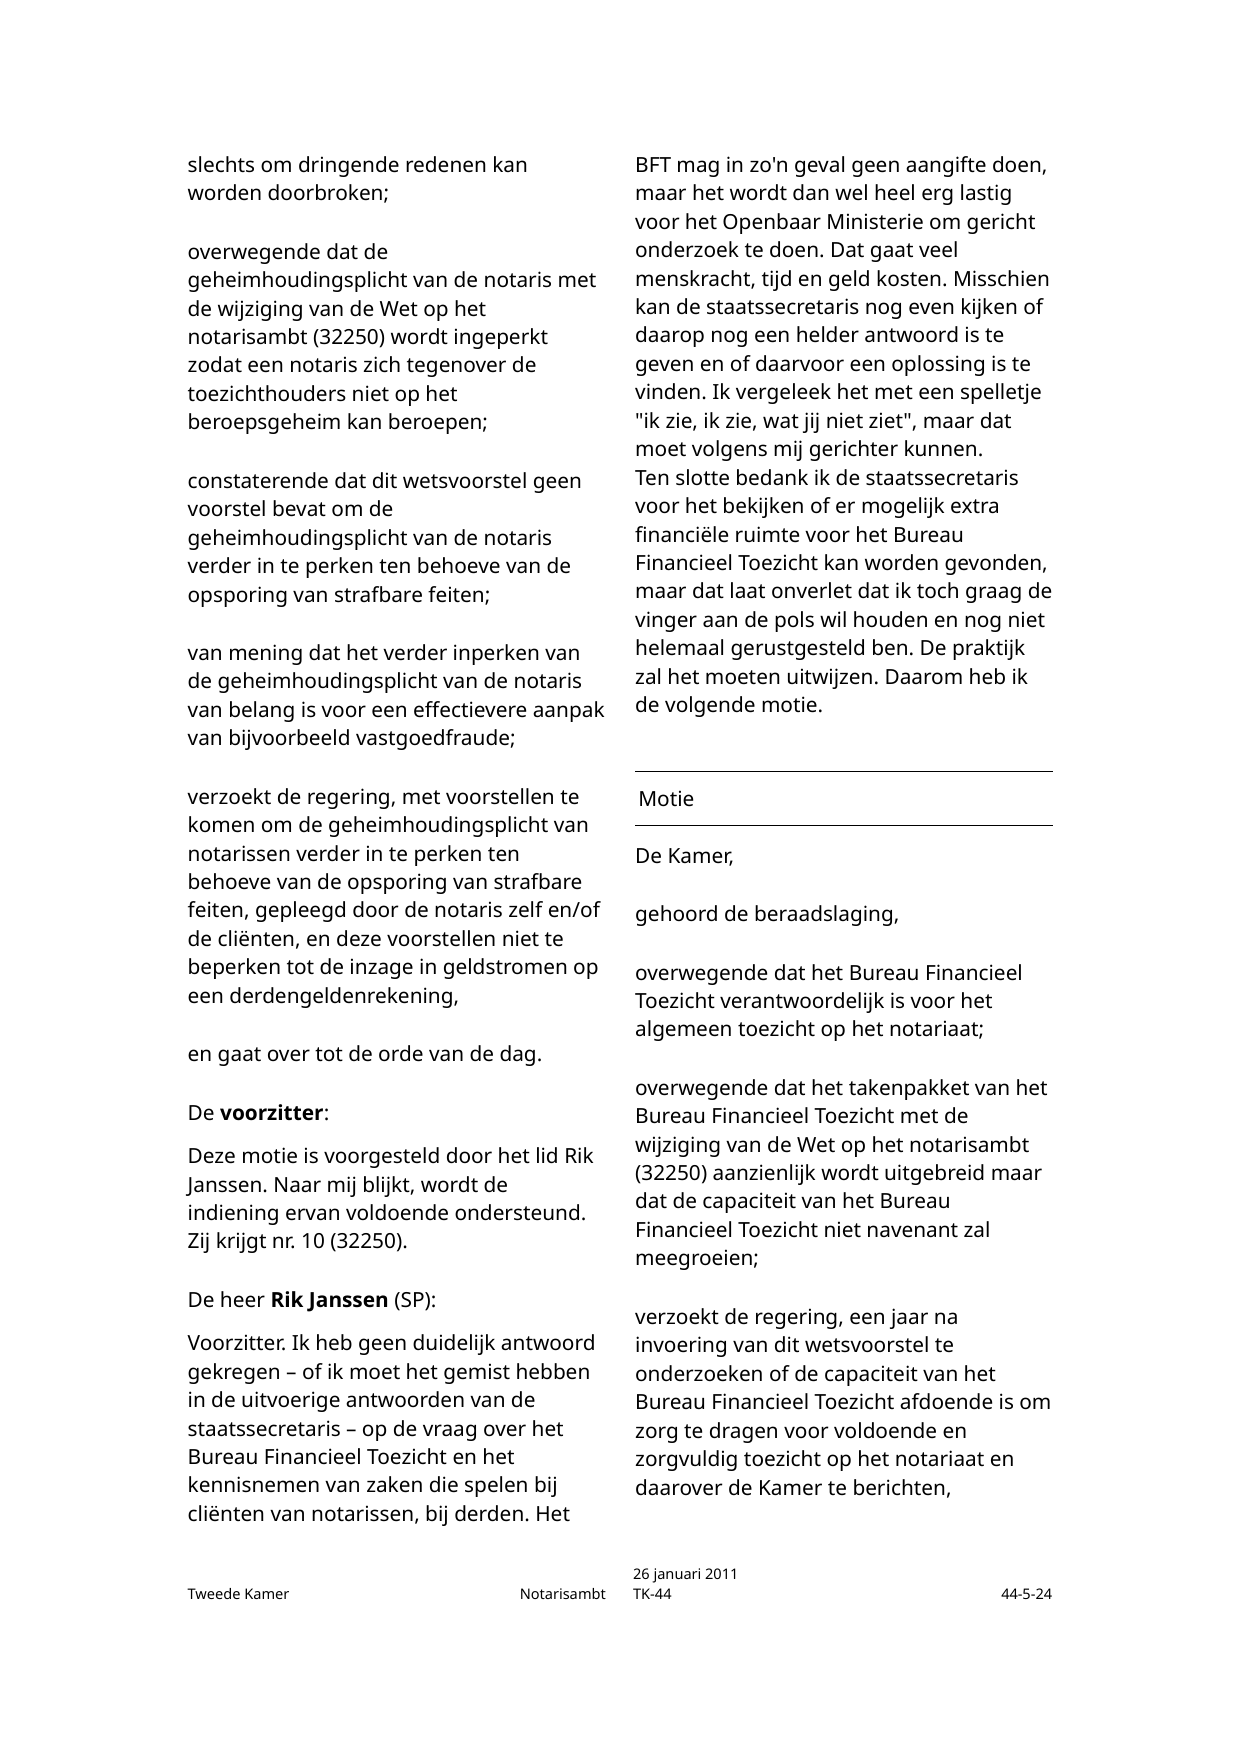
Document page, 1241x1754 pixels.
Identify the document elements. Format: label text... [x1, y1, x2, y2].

text constaterende dat dit wetsvoorstel geen voorstel bevat om de geheimhoudingsplicht van de notaris verder in te perken ten behoeve van de opsporing van strafbare feiten; [187, 466, 605, 608]
text De heer Rik Janssen (SP): [187, 1285, 605, 1313]
text overwegende dat de geheimhoudingsplicht van de notaris met de wijziging van de Wet op het notarisambt (32250) wordt ingeperkt zodat een notaris zich tegenover de toezichthouders niet op het beroepsgeheim kan beroepen; [187, 237, 605, 436]
text overwegende dat het Bureau Financieel Toezicht verantwoordelijk is voor het algemeen toezicht op het notariaat; [635, 958, 1053, 1043]
text verzoekt de regering, een jaar na invoering van dit wetsvoorstel te onderzoeken of de capaciteit van het Bureau Financieel Toezicht afdoende is om zorg te dragen voor voldoende en zorgvuldig toezicht op het notariaat en daarover de Kamer te berichten, [635, 1302, 1053, 1501]
text De voorzitter: [187, 1098, 605, 1126]
text gehoord de beraadslaging, [635, 899, 1053, 928]
text van mening dat het verder inperken van de geheimhoudingsplicht van de notaris van belang is voor een effectievere aanpak van bijvoorbeeld vastgoedfraude; [187, 638, 605, 752]
text Zij krijgt nr. 10 (32250). [187, 1227, 605, 1255]
text Deze motie is voorgesteld door het lid Rik Janssen. Naar mij blijkt, wordt de indiening ervan voldoende ondersteund. [187, 1141, 605, 1227]
subtitle Motie [635, 772, 1053, 825]
text slechts om dringende redenen kan worden doorbroken; [187, 150, 605, 207]
text en gaat over tot de orde van de dag. [187, 1039, 605, 1068]
text Voorzitter. Ik heb geen duidelijk antwoord gekregen – of ik moet het gemist hebben in de uitvoerige antwoorden van de staatssecretaris – op de vraag over het Bureau Financieel Toezicht en het kennisnemen van zaken die spelen bij cliënten van notarissen, bij derden. Het [187, 1328, 605, 1527]
text Ten slotte bedank ik de staatssecretaris voor het bekijken of er mogelijk extra financiële ruimte voor het Bureau Financieel Toezicht kan worden gevonden, maar dat laat onverlet dat ik toch graag de vinger aan de pols wil houden en nog niet helemaal gerustgesteld ben. De praktijk zal het moeten uitwijzen. Daarom heb ik de volgende motie. [635, 463, 1053, 719]
text De Kamer, [635, 841, 1053, 869]
text overwegende dat het takenpakket van het Bureau Financieel Toezicht met de wijziging van de Wet op het notarisambt (32250) aanzienlijk wordt uitgebreid maar dat de capaciteit van het Bureau Financieel Toezicht niet navenant zal meegroeien; [635, 1073, 1053, 1272]
text BFT mag in zo'n geval geen aangifte doen, maar het wordt dan wel heel erg lastig voor het Openbaar Ministerie om gericht onderzoek te doen. Dat gaat veel menskracht, tijd en geld kosten. Misschien kan de staatssecretaris nog even kijken of daarop nog een helder antwoord is te geven en of daarvoor een oplossing is te vinden. Ik vergeleek het met een spelletje "ik zie, ik zie, wat jij niet ziet", maar dat moet volgens mij gerichter kunnen. [635, 150, 1053, 463]
text verzoekt de regering, met voorstellen te komen om de geheimhoudingsplicht van notarissen verder in te perken ten behoeve van de opsporing van strafbare feiten, gepleegd door de notaris zelf en/of de cliënten, en deze voorstellen niet te beperken tot de inzage in geldstromen op een derdengeldenrekening, [187, 782, 605, 1009]
